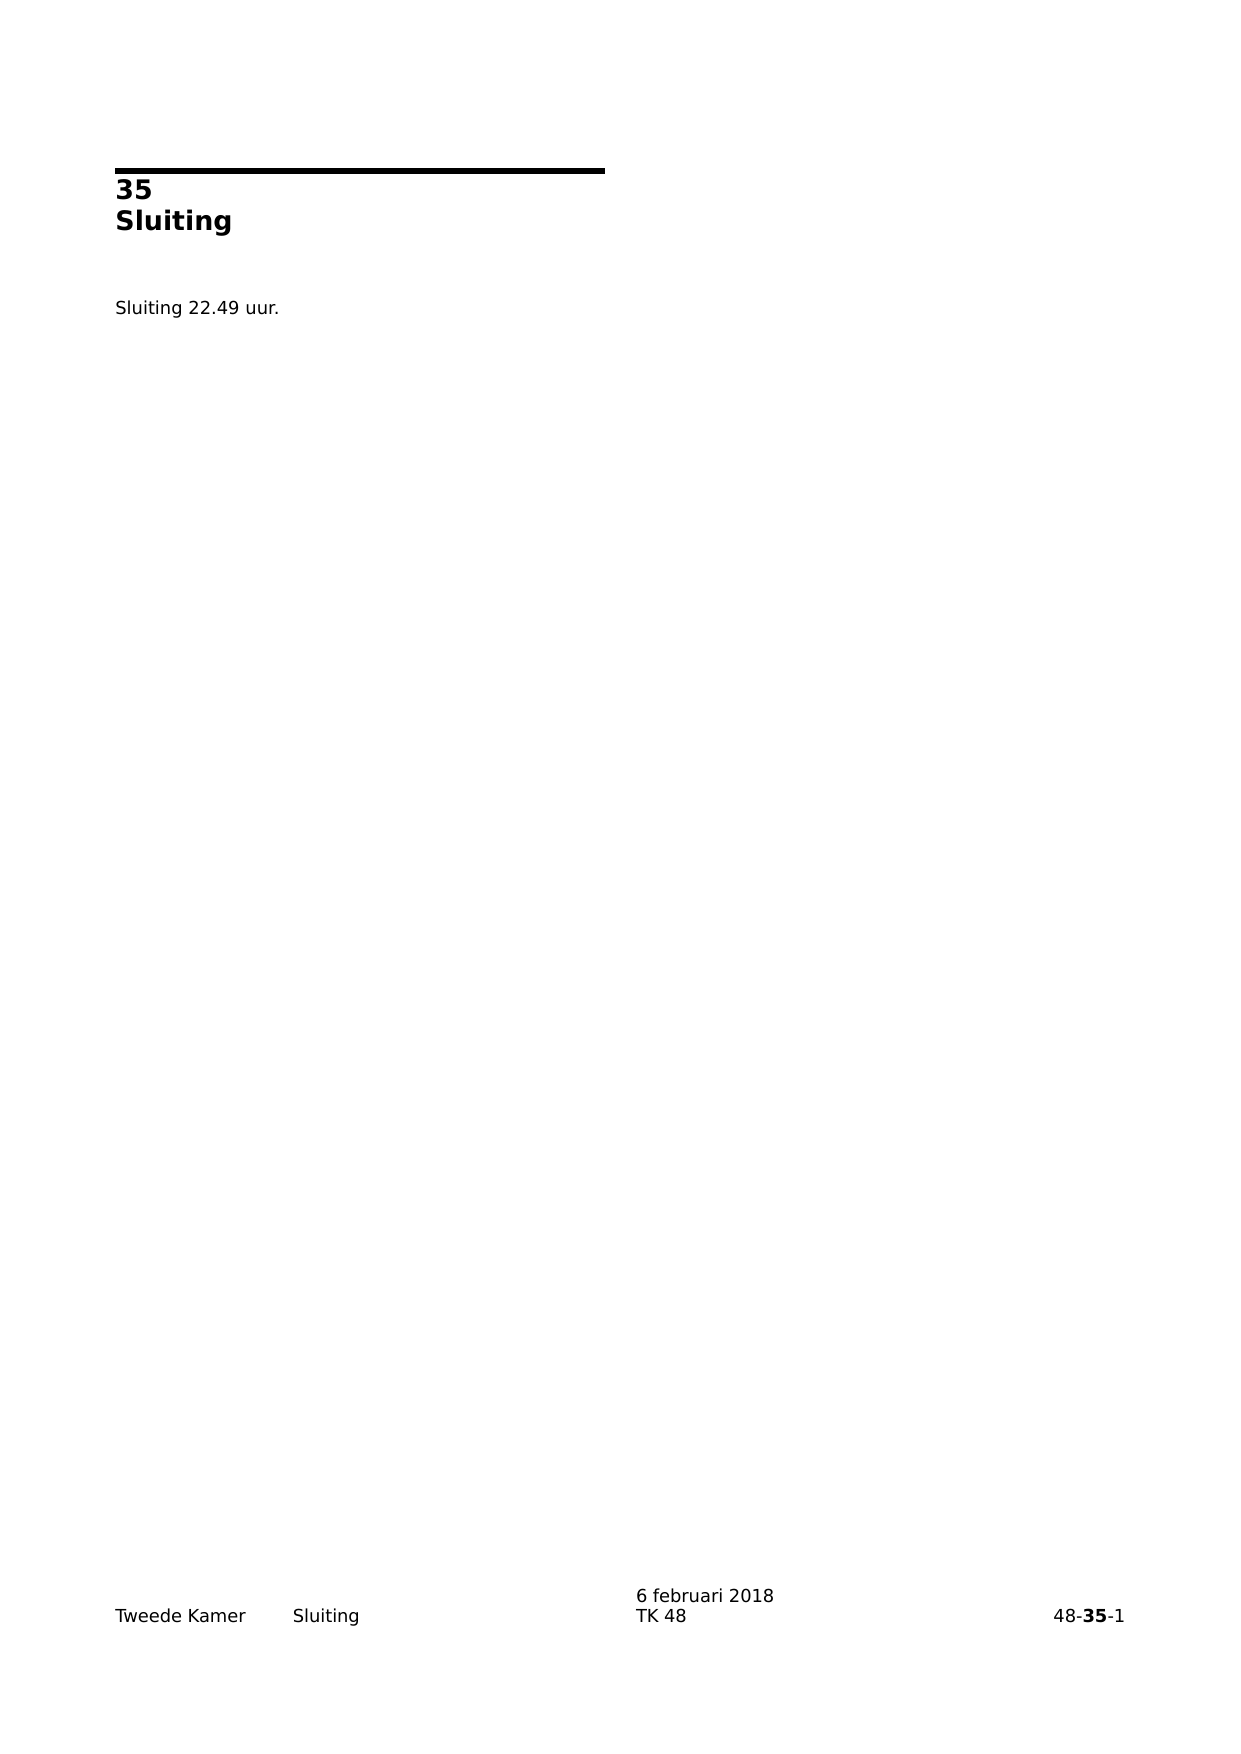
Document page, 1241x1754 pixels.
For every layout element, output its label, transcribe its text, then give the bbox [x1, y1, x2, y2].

text Sluiting 22.49 uur. [115, 298, 605, 318]
title 35 Sluiting [115, 174, 605, 237]
